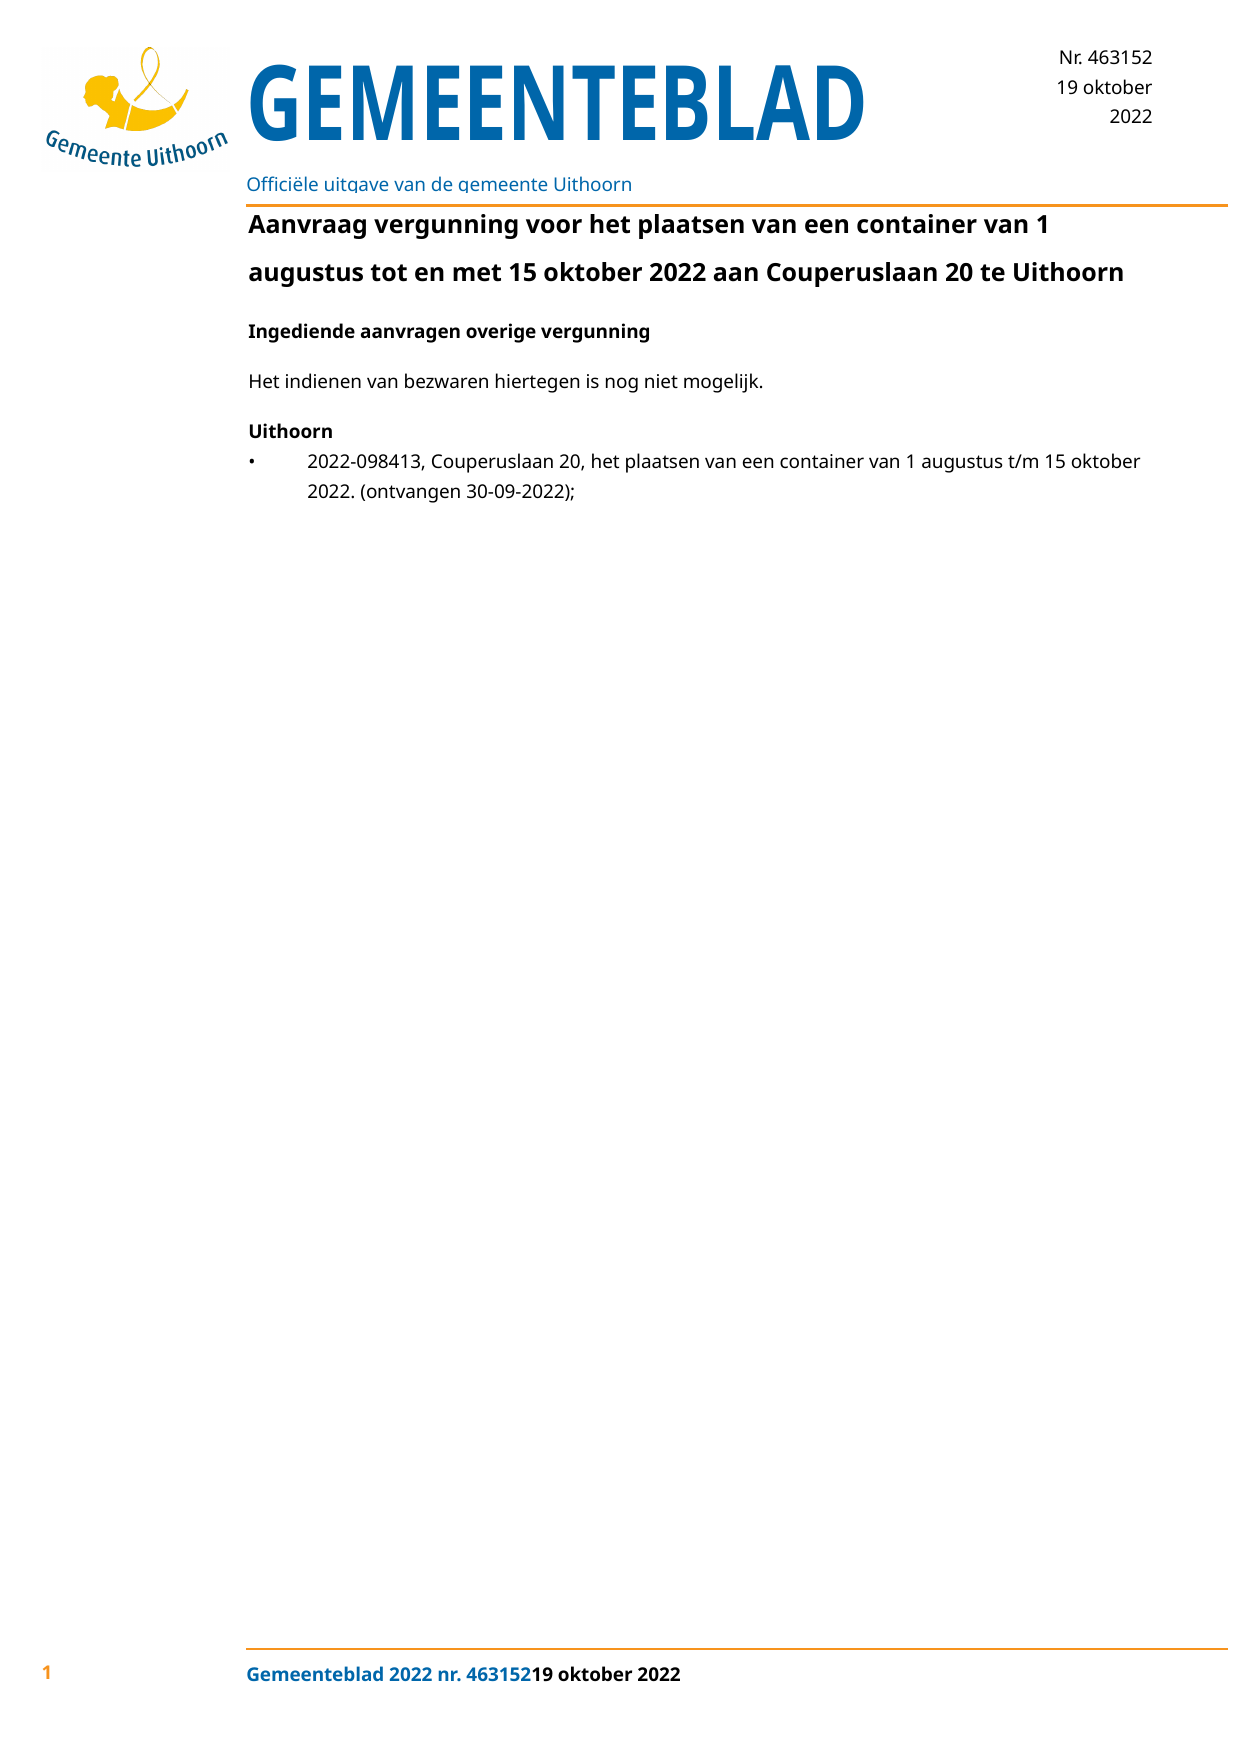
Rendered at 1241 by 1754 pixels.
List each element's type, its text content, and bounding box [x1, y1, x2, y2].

text Aanvraag vergunning voor het plaatsen van een container van 1 augustus tot en met 15 oktober 2022 aan Couperuslaan 20 te Uithoorn [248, 207, 1152, 288]
picture [41, 47, 231, 172]
text Ingediende aanvragen overige vergunning [248, 318, 1152, 344]
list 2022-098413, Couperuslaan 20, het plaatsen van een container van 1 augustus t/m 15 oktober 2022. (ontvangen 30-09-2022); [248, 448, 1152, 504]
text Het indienen van bezwaren hiertegen is nog niet mogelijk. [248, 368, 1152, 394]
text Uithoorn [248, 419, 1152, 444]
